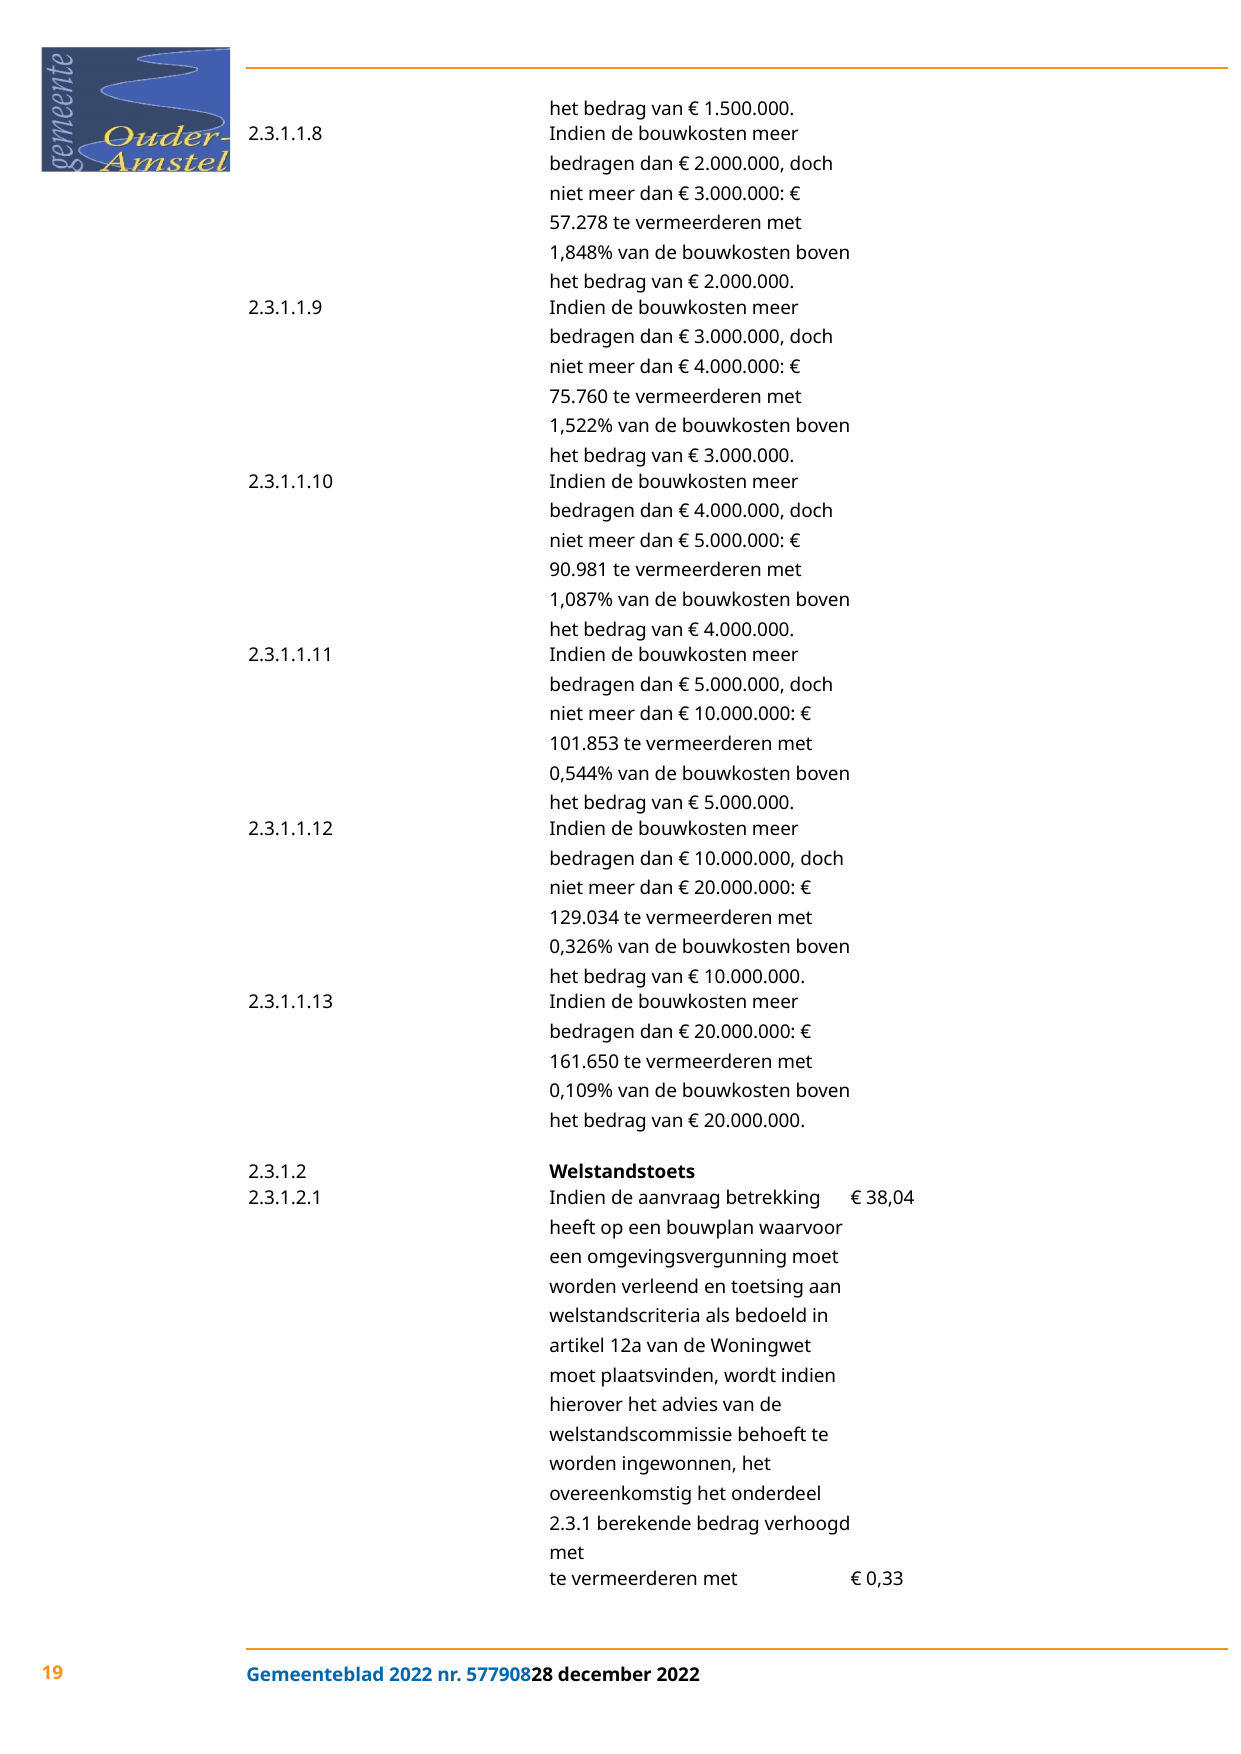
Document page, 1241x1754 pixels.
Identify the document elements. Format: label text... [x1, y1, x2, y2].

table_cell Indien de bouwkosten meer bedragen dan € 10.000.000, doch niet meer dan € 20.000.000: € 129.034 te vermeerderen met 0,326% van de bouwkosten boven het bedrag van € 10.000.000. [549, 815, 850, 989]
picture [41, 47, 231, 172]
table_cell [850, 1133, 1152, 1158]
table_cell Indien de bouwkosten meer bedragen dan € 20.000.000: € 161.650 te vermeerderen met 0,109% van de bouwkosten boven het bedrag van € 20.000.000. [549, 989, 850, 1133]
table_cell Indien de bouwkosten meer bedragen dan € 3.000.000, doch niet meer dan € 4.000.000: € 75.760 te vermeerderen met 1,522% van de bouwkosten boven het bedrag van € 3.000.000. [549, 294, 850, 468]
table_cell Indien de bouwkosten meer bedragen dan € 4.000.000, doch niet meer dan € 5.000.000: € 90.981 te vermeerderen met 1,087% van de bouwkosten boven het bedrag van € 4.000.000. [549, 468, 850, 641]
table_cell [850, 1159, 1152, 1184]
table_cell 2.3.1.2.1 [248, 1184, 549, 1565]
table_cell [850, 294, 1152, 468]
table_cell het bedrag van € 1.500.000. [549, 95, 850, 121]
table_cell [850, 989, 1152, 1133]
table_cell € 38,04 [850, 1184, 1152, 1565]
table_cell Indien de bouwkosten meer bedragen dan € 5.000.000, doch niet meer dan € 10.000.000: € 101.853 te vermeerderen met 0,544% van de bouwkosten boven het bedrag van € 5.000.000. [549, 641, 850, 815]
table_cell 2.3.1.1.13 [248, 989, 549, 1133]
table_cell 2.3.1.1.9 [248, 294, 549, 468]
table_cell [248, 95, 549, 121]
table_cell Indien de aanvraag betrekking heeft op een bouwplan waarvoor een omgevingsvergunning moet worden verleend en toetsing aan welstandscriteria als bedoeld in artikel 12a van de Woningwet moet plaatsvinden, wordt indien hierover het advies van de welstandscommissie behoeft te worden ingewonnen, het overeenkomstig het onderdeel 2.3.1 berekende bedrag verhoogd met [549, 1184, 850, 1565]
table_cell Indien de bouwkosten meer bedragen dan € 2.000.000, doch niet meer dan € 3.000.000: € 57.278 te vermeerderen met 1,848% van de bouwkosten boven het bedrag van € 2.000.000. [549, 121, 850, 294]
table_cell [850, 468, 1152, 641]
table_cell € 0,33 [850, 1565, 1152, 1591]
table_cell 2.3.1.2 [248, 1159, 549, 1184]
table_cell [248, 1133, 549, 1158]
table_cell [248, 1565, 549, 1591]
table_cell [850, 815, 1152, 989]
table_cell 2.3.1.1.8 [248, 121, 549, 294]
table_cell te vermeerderen met [549, 1565, 850, 1591]
table_cell Welstandstoets [549, 1159, 850, 1184]
table_cell [850, 95, 1152, 121]
table_cell 2.3.1.1.10 [248, 468, 549, 641]
table_cell 2.3.1.1.12 [248, 815, 549, 989]
table_cell [850, 121, 1152, 294]
table_cell [549, 1133, 850, 1158]
table_cell [850, 641, 1152, 815]
table_cell 2.3.1.1.11 [248, 641, 549, 815]
